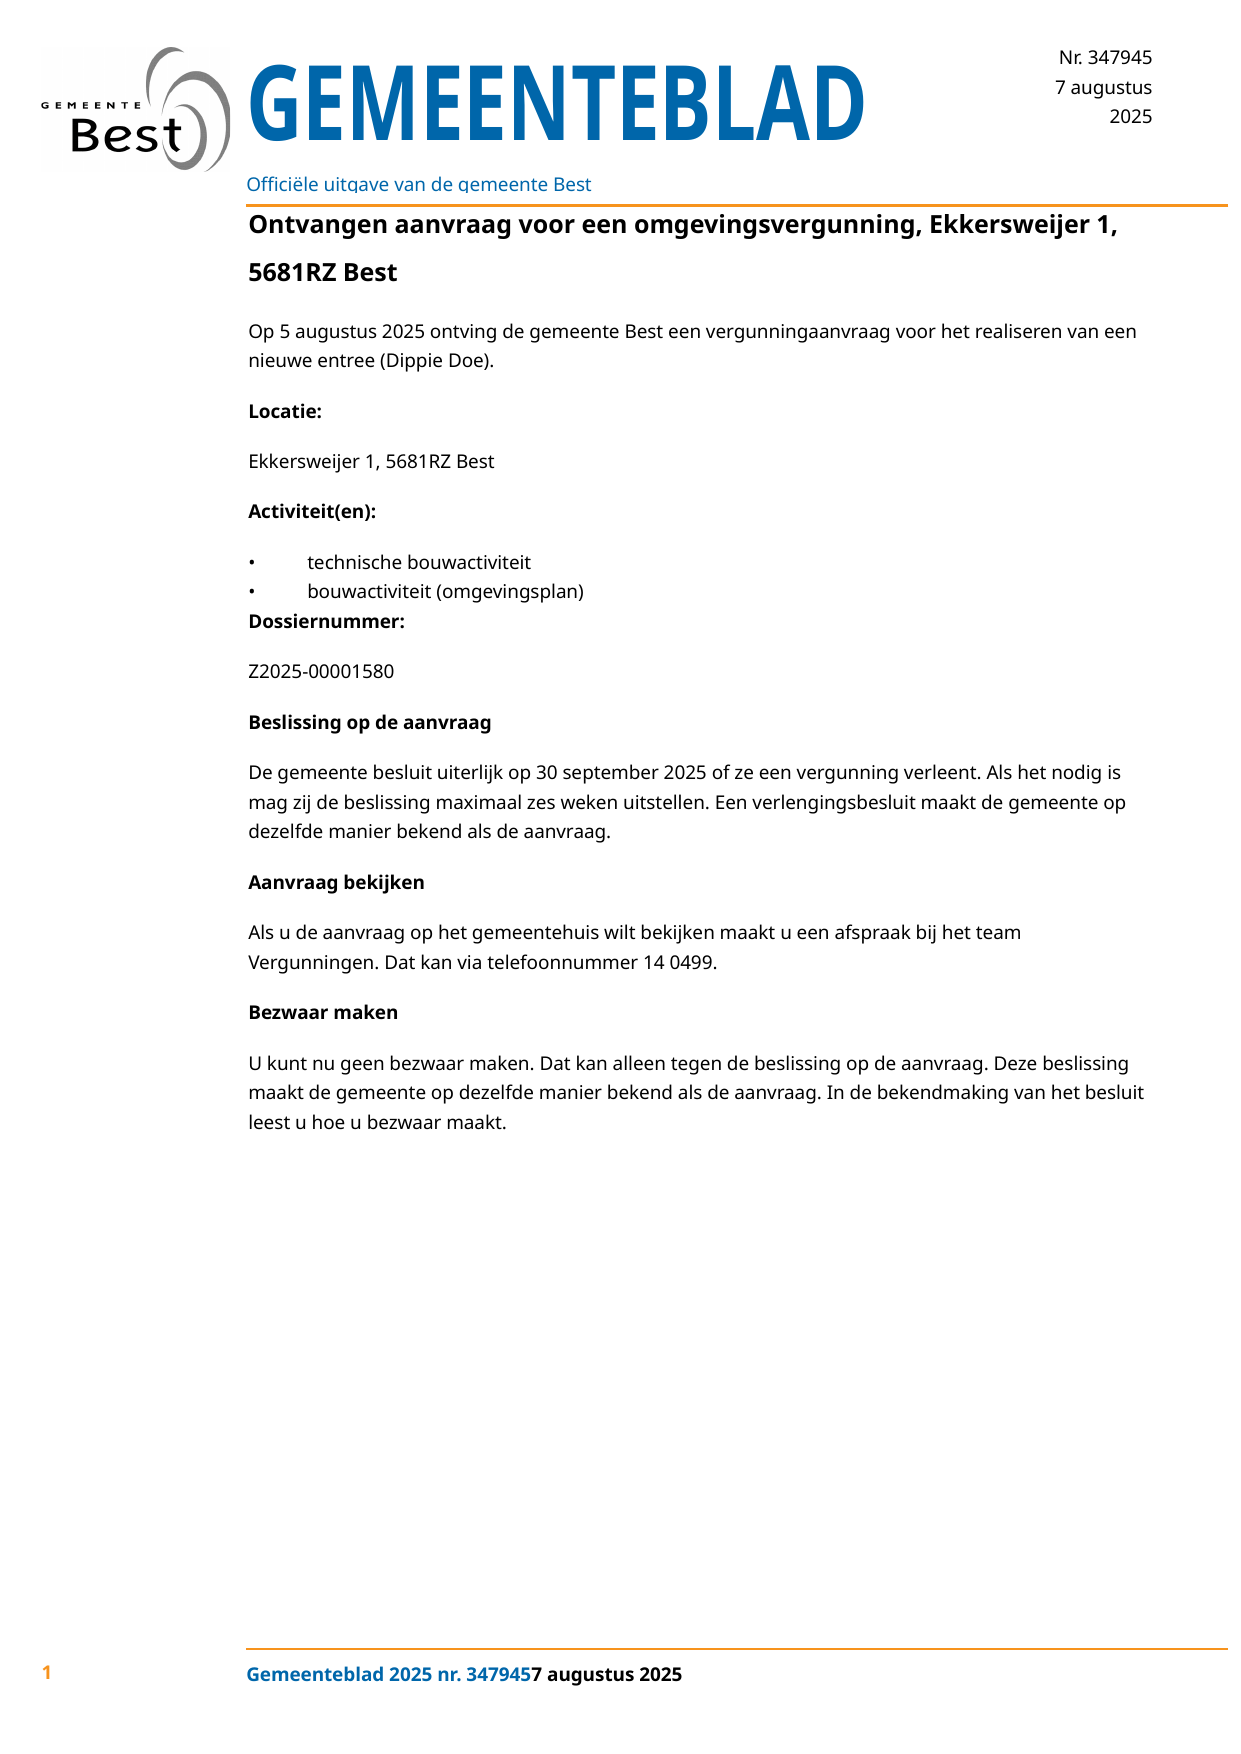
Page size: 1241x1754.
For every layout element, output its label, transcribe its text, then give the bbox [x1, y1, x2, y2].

text Activiteit(en): [248, 499, 1152, 524]
picture [41, 47, 231, 172]
text Beslissing op de aanvraag [248, 709, 1152, 735]
list bouwactiviteit (omgevingsplan) [248, 579, 1152, 604]
text De gemeente besluit uiterlijk op 30 september 2025 of ze een vergunning verleent. Als het nodig is mag zij de beslissing maximaal zes weken uitstellen. Een verlengingsbesluit maakt de gemeente op dezelfde manier bekend als de aanvraag. [248, 759, 1152, 844]
text Ekkersweijer 1, 5681RZ Best [248, 448, 1152, 474]
text Z2025-00001580 [248, 659, 1152, 684]
text Locatie: [248, 398, 1152, 424]
text Bezwaar maken [248, 999, 1152, 1025]
text Ontvangen aanvraag voor een omgevingsvergunning, Ekkersweijer 1, 5681RZ Best [248, 207, 1152, 288]
list technische bouwactiviteit [248, 549, 1152, 575]
text U kunt nu geen bezwaar maken. Dat kan alleen tegen de beslissing op de aanvraag. Deze beslissing maakt de gemeente op dezelfde manier bekend als de aanvraag. In de bekendmaking van het besluit leest u hoe u bezwaar maakt. [248, 1050, 1152, 1135]
text Dossiernummer: [248, 608, 1152, 634]
text Aanvraag bekijken [248, 869, 1152, 895]
text Op 5 augustus 2025 ontving de gemeente Best een vergunningaanvraag voor het realiseren van een nieuwe entree (Dippie Doe). [248, 318, 1152, 373]
text Als u de aanvraag op het gemeentehuis wilt bekijken maakt u een afspraak bij het team Vergunningen. Dat kan via telefoonnummer 14 0499. [248, 919, 1152, 975]
